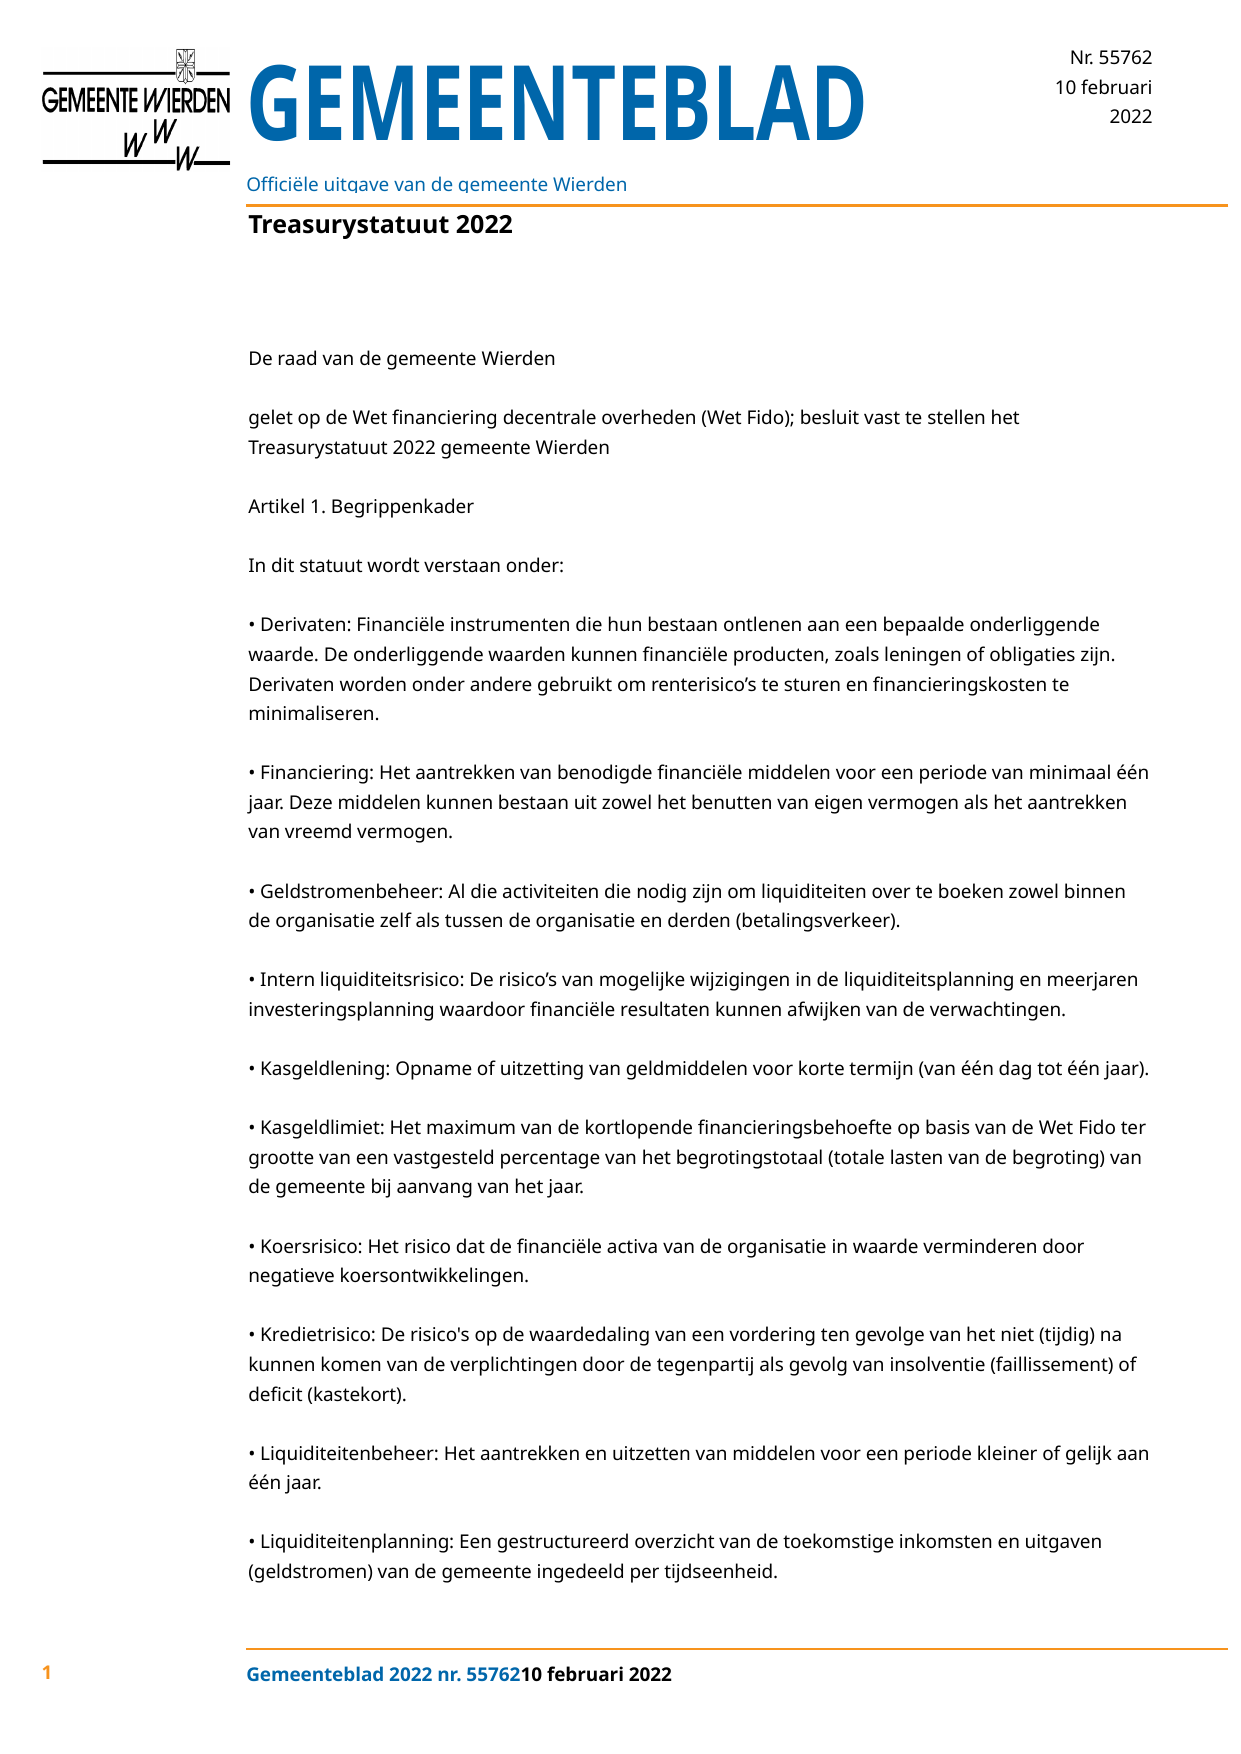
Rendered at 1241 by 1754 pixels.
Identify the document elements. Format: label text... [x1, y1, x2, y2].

text • Koersrisico: Het risico dat de financiële activa van de organisatie in waarde verminderen door negatieve koersontwikkelingen. [248, 1233, 1152, 1288]
text Treasurystatuut 2022 [248, 207, 1152, 241]
text Artikel 1. Begrippenkader [248, 493, 1152, 519]
text • Kredietrisico: De risico's op de waardedaling van een vordering ten gevolge van het niet (tijdig) na kunnen komen van de verplichtingen door de tegenpartij als gevolg van insolventie (faillissement) of deficit (kastekort). [248, 1322, 1152, 1406]
text • Kasgeldlimiet: Het maximum van de kortlopende financieringsbehoefte op basis van de Wet Fido ter grootte van een vastgesteld percentage van het begrotingstotaal (totale lasten van de begroting) van de gemeente bij aanvang van het jaar. [248, 1114, 1152, 1199]
text • Derivaten: Financiële instrumenten die hun bestaan ontlenen aan een bepaalde onderliggende waarde. De onderliggende waarden kunnen financiële producten, zoals leningen of obligaties zijn. Derivaten worden onder andere gebruikt om renterisico’s te sturen en financieringskosten te minimaliseren. [248, 612, 1152, 726]
text • Intern liquiditeitsrisico: De risico’s van mogelijke wijzigingen in de liquiditeitsplanning en meerjaren investeringsplanning waardoor financiële resultaten kunnen afwijken van de verwachtingen. [248, 967, 1152, 1022]
text • Financiering: Het aantrekken van benodigde financiële middelen voor een periode van minimaal één jaar. Deze middelen kunnen bestaan uit zowel het benutten van eigen vermogen als het aantrekken van vreemd vermogen. [248, 759, 1152, 844]
text De raad van de gemeente Wierden [248, 345, 1152, 371]
text • Liquiditeitenbeheer: Het aantrekken en uitzetten van middelen voor een periode kleiner of gelijk aan één jaar. [248, 1440, 1152, 1495]
text • Liquiditeitenplanning: Een gestructureerd overzicht van de toekomstige inkomsten en uitgaven (geldstromen) van de gemeente ingedeeld per tijdseenheid. [248, 1529, 1152, 1584]
text In dit statuut wordt verstaan onder: [248, 552, 1152, 578]
text • Kasgeldlening: Opname of uitzetting van geldmiddelen voor korte termijn (van één dag tot één jaar). [248, 1055, 1152, 1081]
text • Geldstromenbeheer: Al die activiteiten die nodig zijn om liquiditeiten over te boeken zowel binnen de organisatie zelf als tussen de organisatie en derden (betalingsverkeer). [248, 878, 1152, 933]
picture [41, 47, 231, 172]
text gelet op de Wet financiering decentrale overheden (Wet Fido); besluit vast te stellen het Treasurystatuut 2022 gemeente Wierden [248, 404, 1152, 460]
